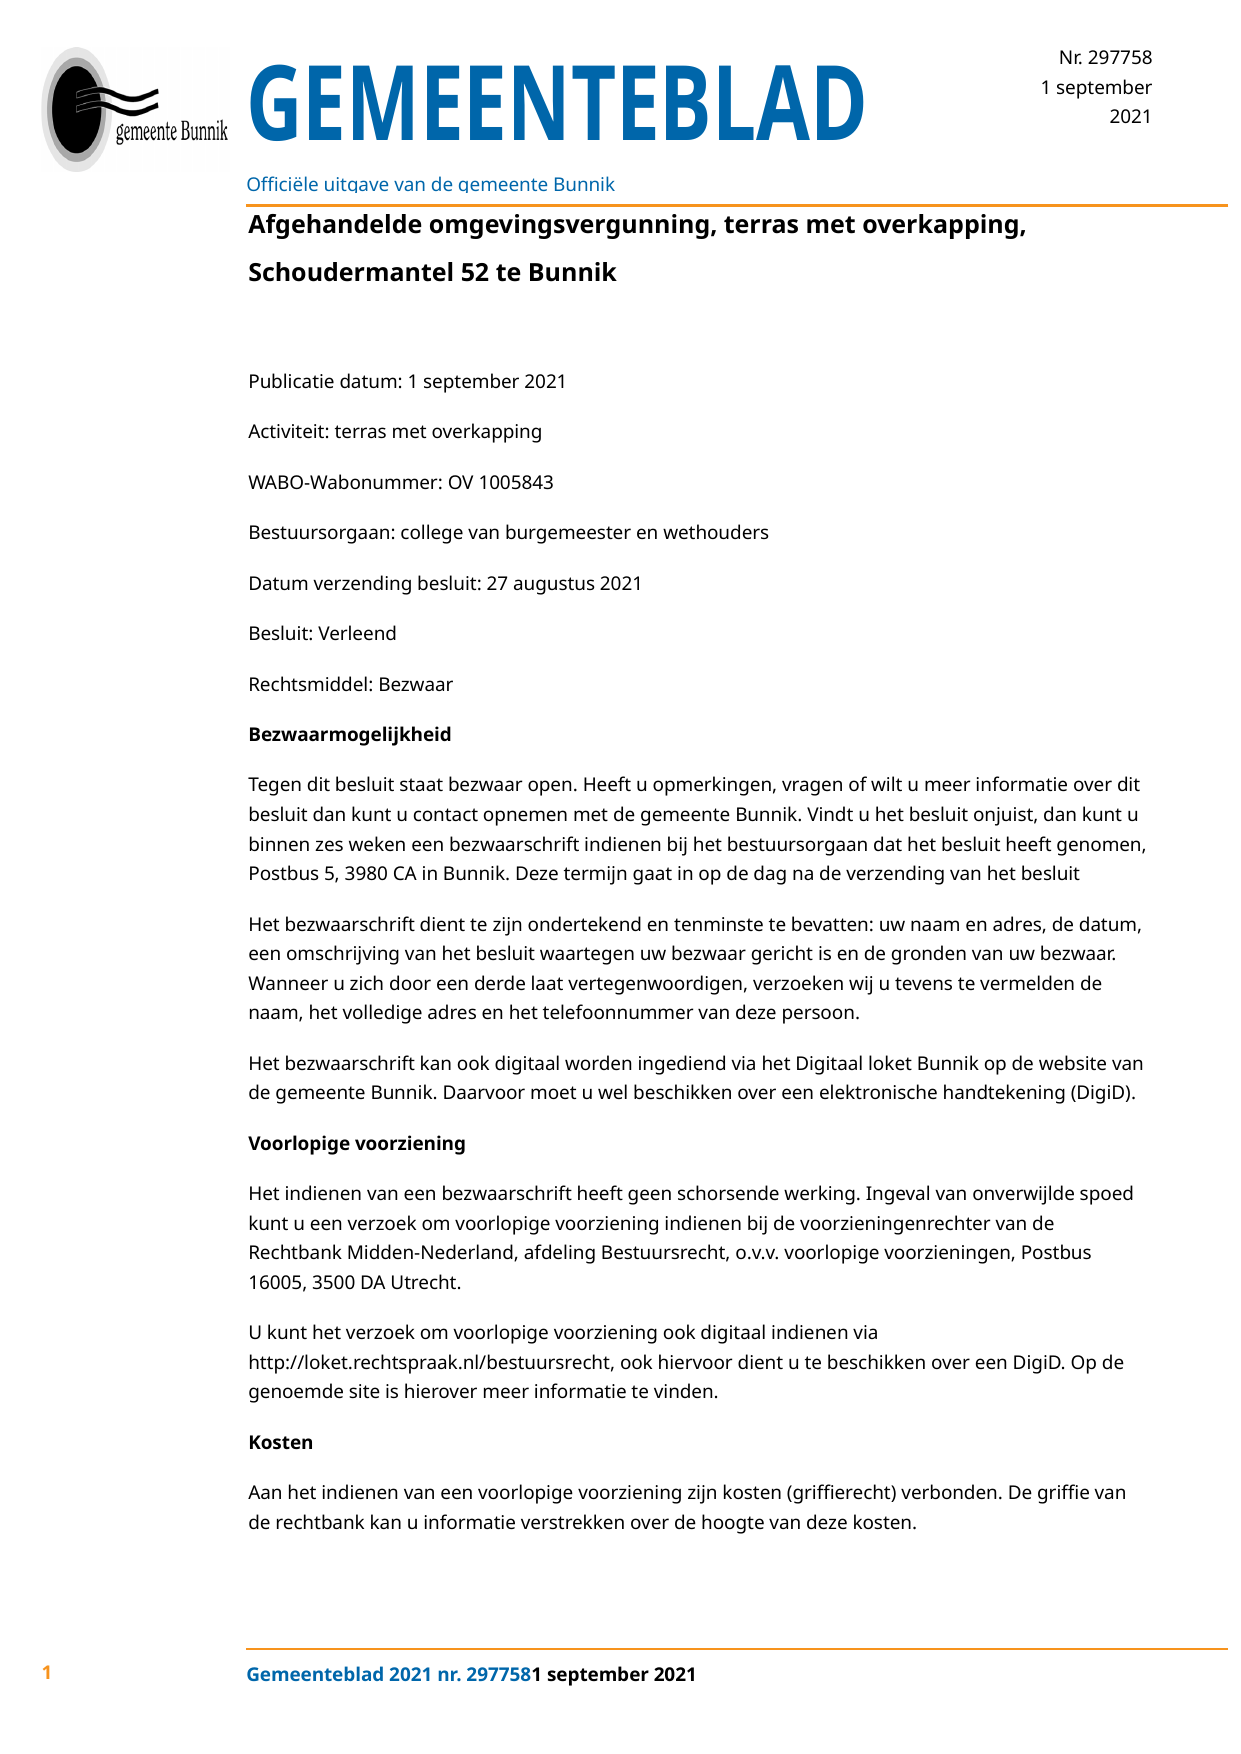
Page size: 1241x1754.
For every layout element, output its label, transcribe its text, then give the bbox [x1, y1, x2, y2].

text Tegen dit besluit staat bezwaar open. Heeft u opmerkingen, vragen of wilt u meer informatie over dit besluit dan kunt u contact opnemen met de gemeente Bunnik. Vindt u het besluit onjuist, dan kunt u binnen zes weken een bezwaarschrift indienen bij het bestuursorgaan dat het besluit heeft genomen, Postbus 5, 3980 CA in Bunnik. Deze termijn gaat in op de dag na de verzending van het besluit [248, 772, 1152, 886]
picture [41, 47, 231, 172]
text Het bezwaarschrift dient te zijn ondertekend en tenminste te bevatten: uw naam en adres, de datum, een omschrijving van het besluit waartegen uw bezwaar gericht is en de gronden van uw bezwaar. Wanneer u zich door een derde laat vertegenwoordigen, verzoeken wij u tevens te vermelden de naam, het volledige adres en het telefoonnummer van deze persoon. [248, 911, 1152, 1025]
text Besluit: Verleend [248, 620, 1152, 646]
text Afgehandelde omgevingsvergunning, terras met overkapping, Schoudermantel 52 te Bunnik [248, 207, 1152, 288]
text Het indienen van een bezwaarschrift heeft geen schorsende werking. Ingeval van onverwijlde spoed kunt u een verzoek om voorlopige voorziening indienen bij de voorzieningenrechter van de Rechtbank Midden-Nederland, afdeling Bestuursrecht, o.v.v. voorlopige voorzieningen, Postbus 16005, 3500 DA Utrecht. [248, 1180, 1152, 1295]
text Voorlopige voorziening [248, 1130, 1152, 1156]
text U kunt het verzoek om voorlopige voorziening ook digitaal indienen via http://loket.rechtspraak.nl/bestuursrecht, ook hiervoor dient u te beschikken over een DigiD. Op de genoemde site is hierover meer informatie te vinden. [248, 1319, 1152, 1404]
text Aan het indienen van een voorlopige voorziening zijn kosten (griffierecht) verbonden. De griffie van de rechtbank kan u informatie verstrekken over de hoogte van deze kosten. [248, 1479, 1152, 1535]
text Bezwaarmogelijkheid [248, 721, 1152, 747]
text Publicatie datum: 1 september 2021 [248, 368, 1152, 394]
text WABO-Wabonummer: OV 1005843 [248, 469, 1152, 495]
text Rechtsmiddel: Bezwaar [248, 671, 1152, 697]
text Kosten [248, 1429, 1152, 1455]
text Bestuursorgaan: college van burgemeester en wethouders [248, 519, 1152, 545]
text Activiteit: terras met overkapping [248, 419, 1152, 444]
text Datum verzending besluit: 27 augustus 2021 [248, 570, 1152, 596]
text Het bezwaarschrift kan ook digitaal worden ingediend via het Digitaal loket Bunnik op de website van de gemeente Bunnik. Daarvoor moet u wel beschikken over een elektronische handtekening (DigiD). [248, 1050, 1152, 1105]
